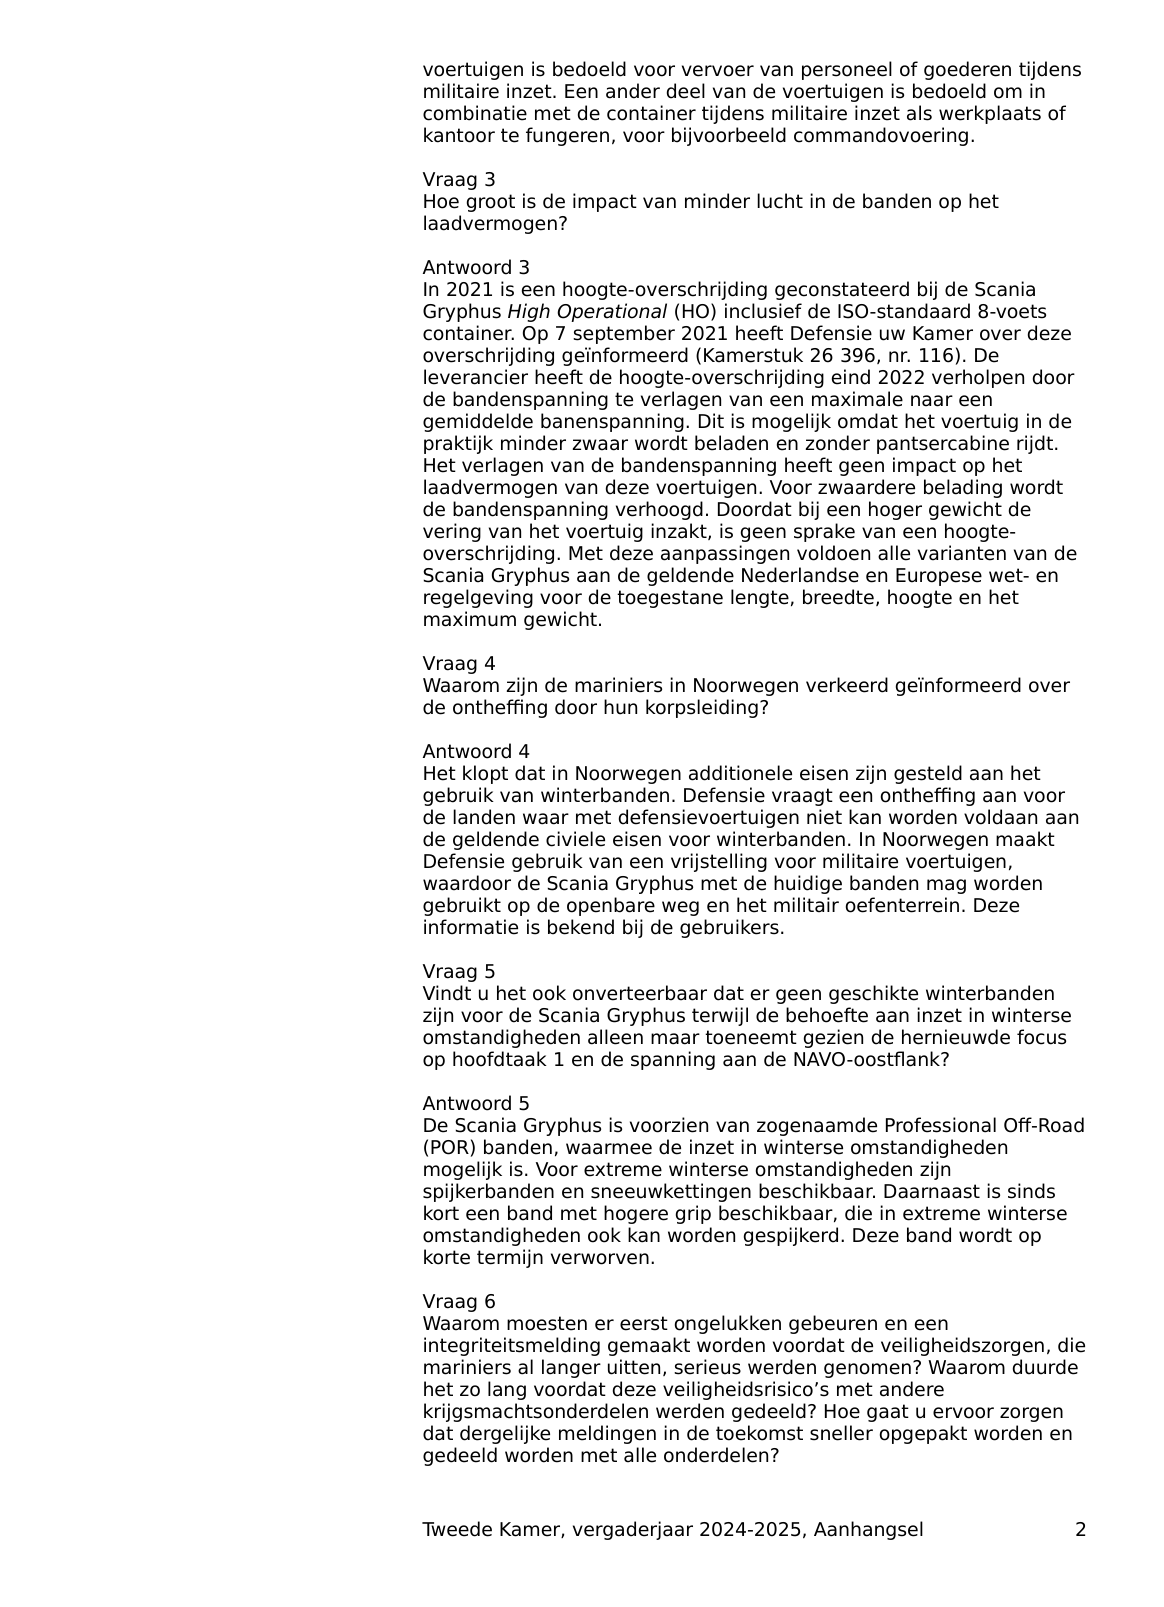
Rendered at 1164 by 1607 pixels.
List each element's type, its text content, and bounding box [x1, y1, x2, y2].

text Waarom zijn de mariniers in Noorwegen verkeerd geïnformeerd over de ontheffing door hun korpsleiding? [422, 675, 1087, 719]
text In 2021 is een hoogte-overschrijding geconstateerd bij de Scania Gryphus High Operational (HO) inclusief de ISO-standaard 8-voets container. Op 7 september 2021 heeft Defensie uw Kamer over deze overschrijding geïnformeerd (Kamerstuk 26 396, nr. 116). De leverancier heeft de hoogte-overschrijding eind 2022 verholpen door de bandenspanning te verlagen van een maximale naar een gemiddelde banenspanning. Dit is mogelijk omdat het voertuig in de praktijk minder zwaar wordt beladen en zonder pantsercabine rijdt. [422, 279, 1087, 455]
text Waarom moesten er eerst ongelukken gebeuren en een integriteitsmelding gemaakt worden voordat de veiligheidszorgen, die mariniers al langer uitten, serieus werden genomen? Waarom duurde het zo lang voordat deze veiligheidsrisico’s met andere krijgsmachtsonderdelen werden gedeeld? Hoe gaat u ervoor zorgen dat dergelijke meldingen in de toekomst sneller opgepakt worden en gedeeld worden met alle onderdelen? [422, 1313, 1087, 1467]
text Vraag 6 [422, 1291, 1087, 1313]
text Vraag 4 [422, 653, 1087, 675]
text De Scania Gryphus is voorzien van zogenaamde Professional Off-Road (POR) banden, waarmee de inzet in winterse omstandigheden mogelijk is. Voor extreme winterse omstandigheden zijn spijkerbanden en sneeuwkettingen beschikbaar. Daarnaast is sinds kort een band met hogere grip beschikbaar, die in extreme winterse omstandigheden ook kan worden gespijkerd. Deze band wordt op korte termijn verworven. [422, 1115, 1087, 1269]
text Vraag 3 [422, 169, 1087, 191]
text Vraag 5 [422, 961, 1087, 983]
text Hoe groot is de impact van minder lucht in de banden op het laadvermogen? [422, 191, 1087, 235]
text Het verlagen van de bandenspanning heeft geen impact op het laadvermogen van deze voertuigen. Voor zwaardere belading wordt de bandenspanning verhoogd. Doordat bij een hoger gewicht de vering van het voertuig inzakt, is geen sprake van een hoogte-overschrijding. Met deze aanpassingen voldoen alle varianten van de Scania Gryphus aan de geldende Nederlandse en Europese wet- en regelgeving voor de toegestane lengte, breedte, hoogte en het maximum gewicht. [422, 455, 1087, 631]
text Antwoord 5 [422, 1093, 1087, 1115]
text Het klopt dat in Noorwegen additionele eisen zijn gesteld aan het gebruik van winterbanden. Defensie vraagt een ontheffing aan voor de landen waar met defensievoertuigen niet kan worden voldaan aan de geldende civiele eisen voor winterbanden. In Noorwegen maakt Defensie gebruik van een vrijstelling voor militaire voertuigen, waardoor de Scania Gryphus met de huidige banden mag worden gebruikt op de openbare weg en het militair oefenterrein. Deze informatie is bekend bij de gebruikers. [422, 763, 1087, 939]
text Vindt u het ook onverteerbaar dat er geen geschikte winterbanden zijn voor de Scania Gryphus terwijl de behoefte aan inzet in winterse omstandigheden alleen maar toeneemt gezien de hernieuwde focus op hoofdtaak 1 en de spanning aan de NAVO-oostflank? [422, 983, 1087, 1071]
text Antwoord 3 [422, 257, 1087, 279]
text voertuigen is bedoeld voor vervoer van personeel of goederen tijdens militaire inzet. Een ander deel van de voertuigen is bedoeld om in combinatie met de container tijdens militaire inzet als werkplaats of kantoor te fungeren, voor bijvoorbeeld commandovoering. [422, 59, 1087, 147]
text Antwoord 4 [422, 741, 1087, 763]
